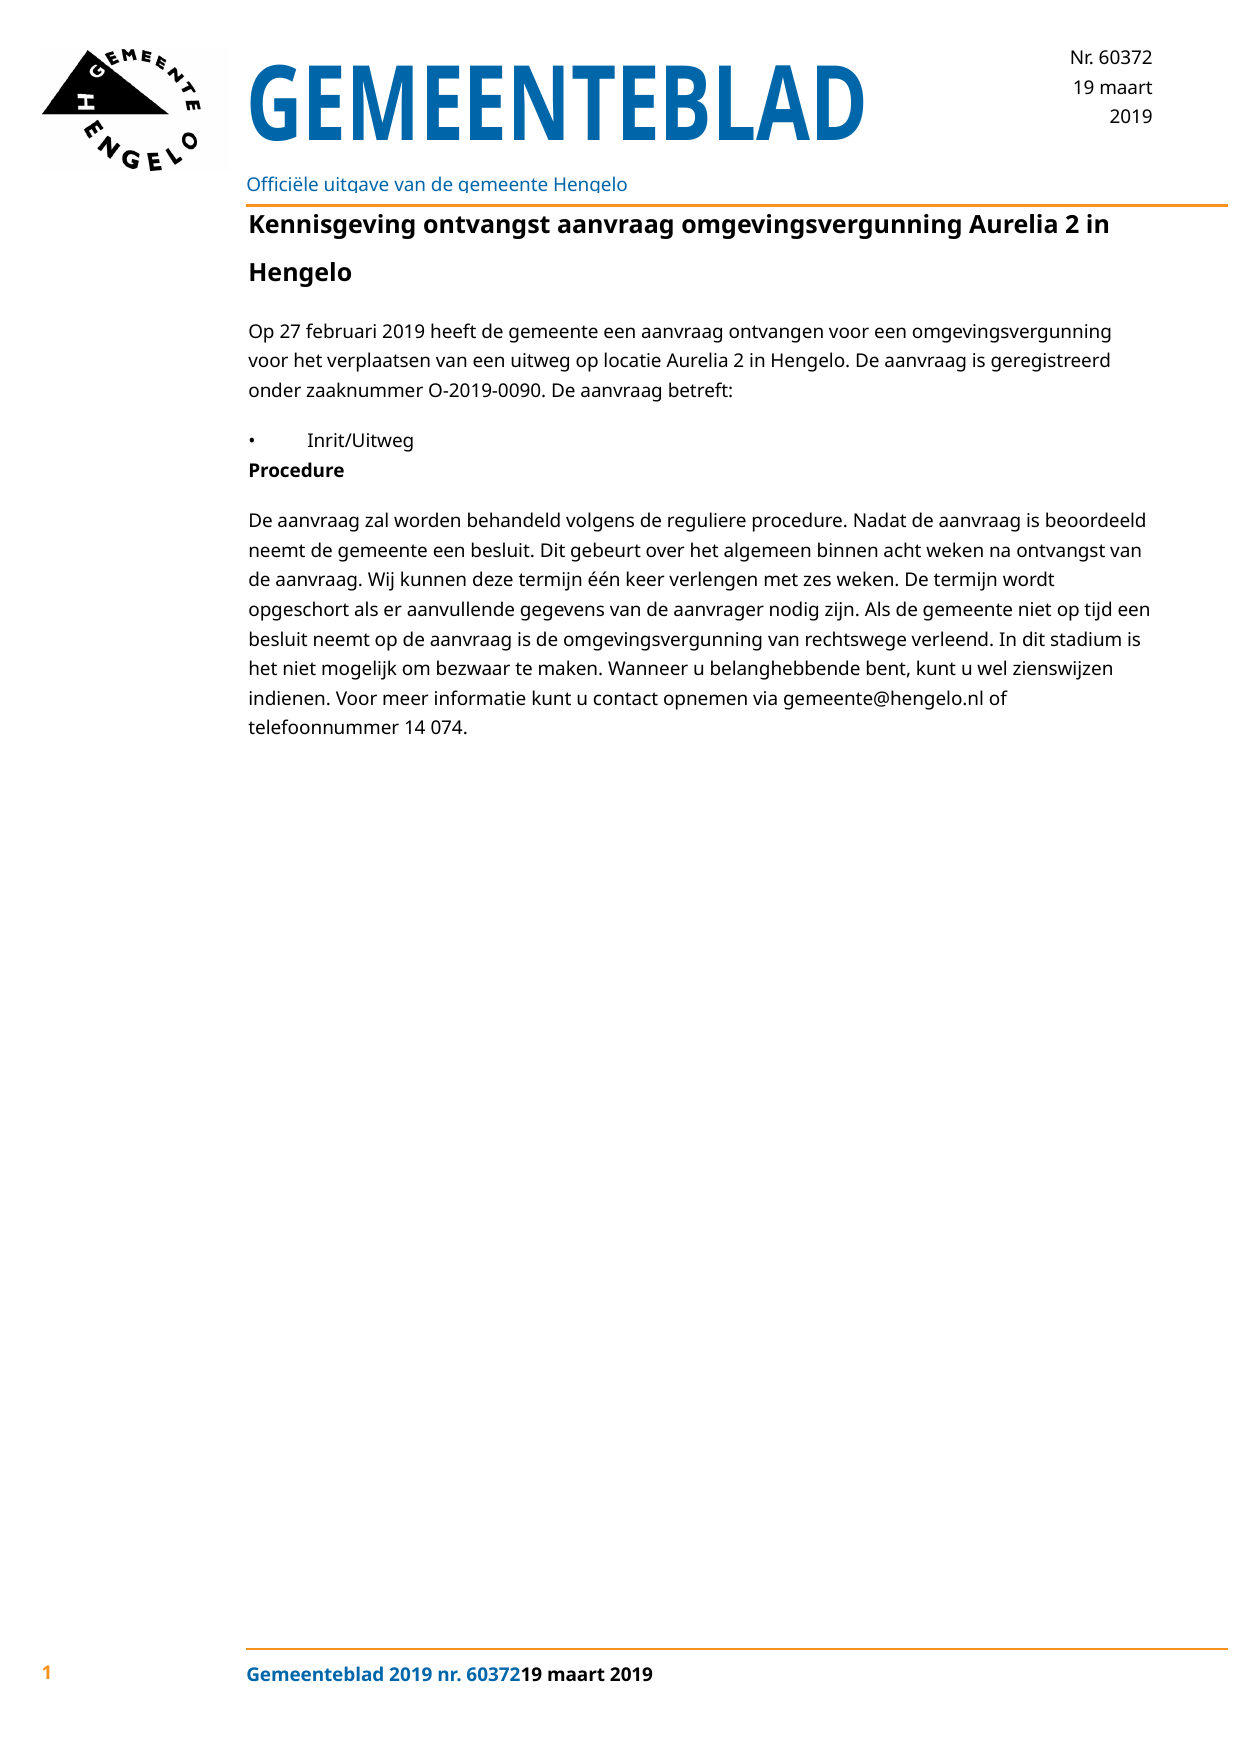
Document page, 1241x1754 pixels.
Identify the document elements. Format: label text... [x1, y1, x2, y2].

picture [41, 47, 231, 172]
text Op 27 februari 2019 heeft de gemeente een aanvraag ontvangen voor een omgevingsvergunning voor het verplaatsen van een uitweg op locatie Aurelia 2 in Hengelo. De aanvraag is geregistreerd onder zaaknummer O-2019-0090. De aanvraag betreft: [248, 318, 1152, 403]
list Inrit/Uitweg [248, 427, 1152, 453]
text Kennisgeving ontvangst aanvraag omgevingsvergunning Aurelia 2 in Hengelo [248, 207, 1152, 288]
text Procedure [248, 457, 1152, 483]
text De aanvraag zal worden behandeld volgens de reguliere procedure. Nadat de aanvraag is beoordeeld neemt de gemeente een besluit. Dit gebeurt over het algemeen binnen acht weken na ontvangst van de aanvraag. Wij kunnen deze termijn één keer verlengen met zes weken. De termijn wordt opgeschort als er aanvullende gegevens van de aanvrager nodig zijn. Als de gemeente niet op tijd een besluit neemt op de aanvraag is de omgevingsvergunning van rechtswege verleend. In dit stadium is het niet mogelijk om bezwaar te maken. Wanneer u belanghebbende bent, kunt u wel zienswijzen indienen. Voor meer informatie kunt u contact opnemen via gemeente@hengelo.nl of telefoonnummer 14 074. [248, 507, 1152, 740]
